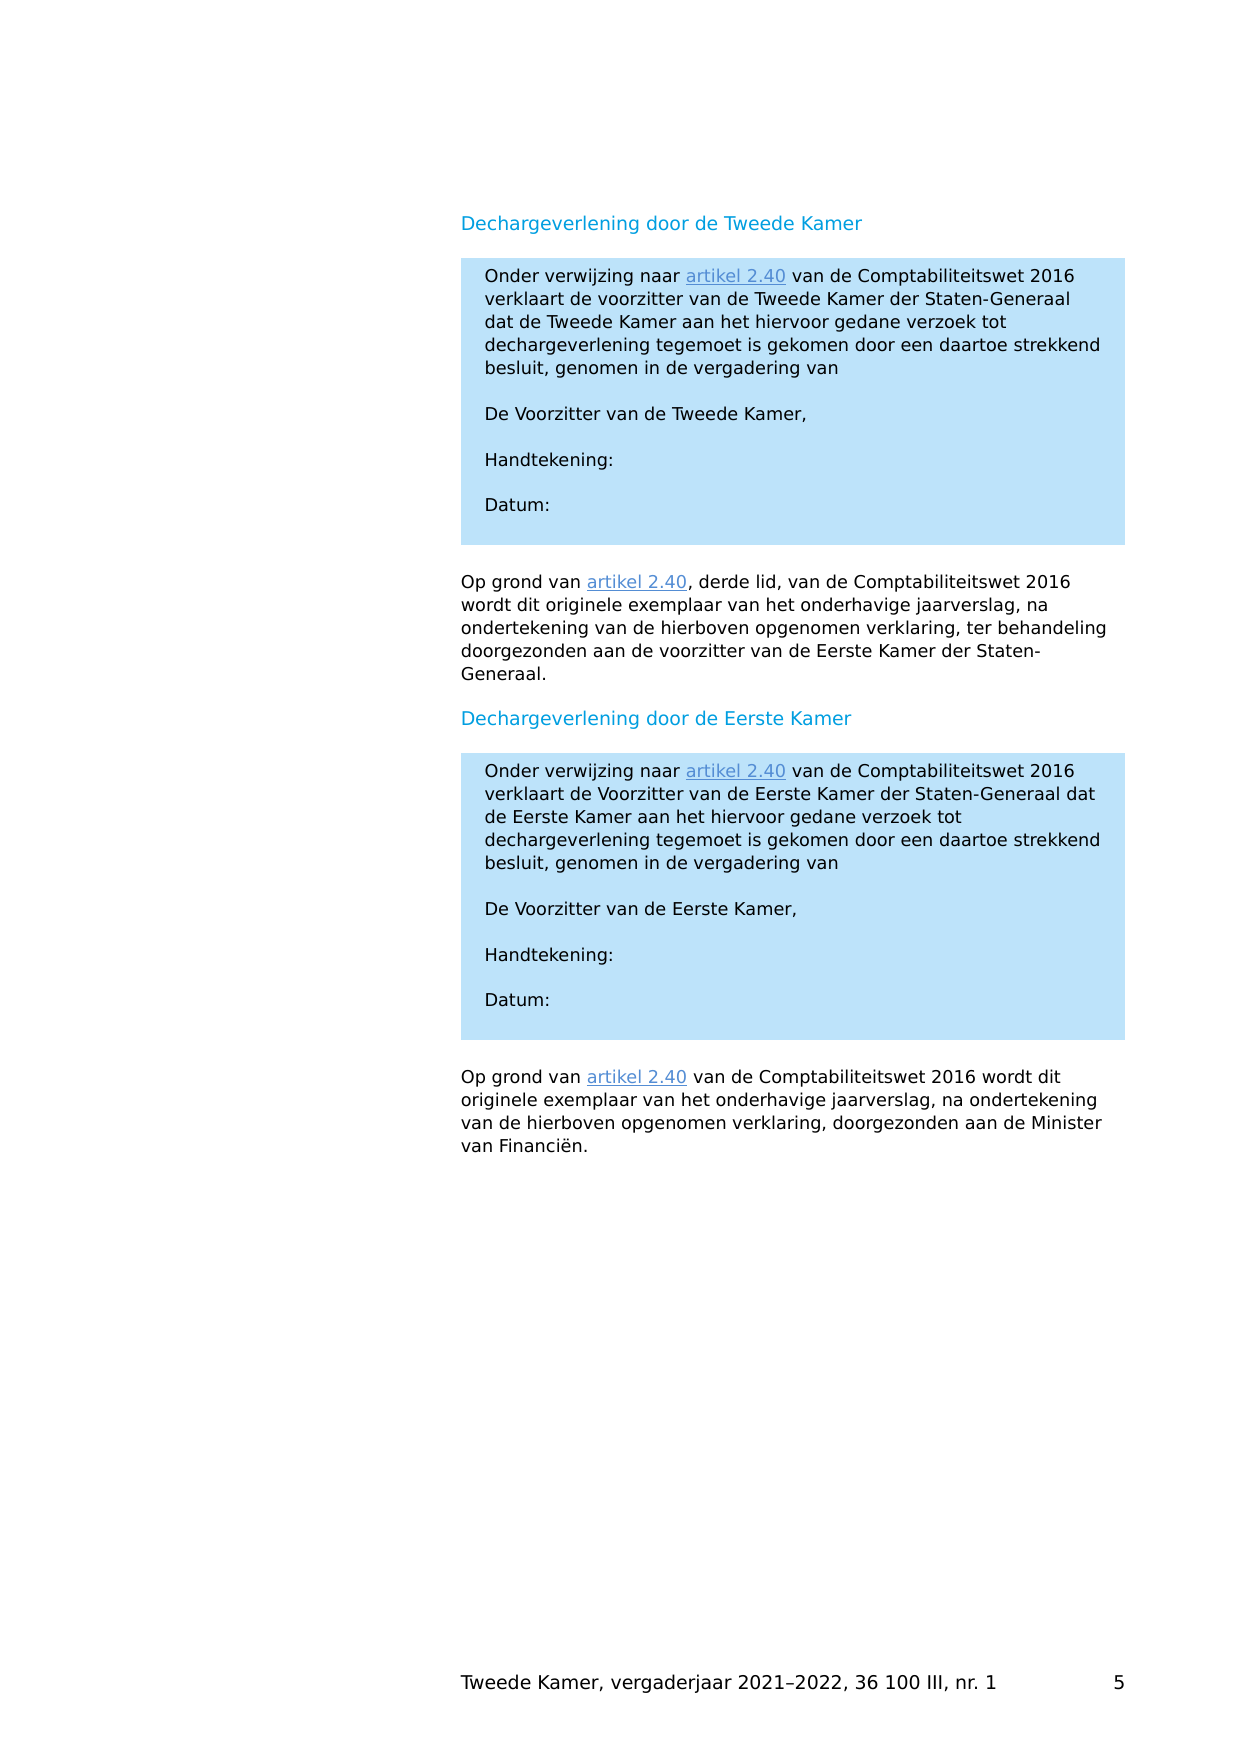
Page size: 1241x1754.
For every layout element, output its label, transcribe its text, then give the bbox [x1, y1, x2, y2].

title Dechargeverlening door de Tweede Kamer [461, 213, 1125, 235]
text Op grond van artikel 2.40, derde lid, van de Comptabiliteitswet 2016 wordt dit originele exemplaar van het onderhavige jaarverslag, na ondertekening van de hierboven opgenomen verklaring, ter behandeling doorgezonden aan de voorzitter van de Eerste Kamer der Staten-Generaal. [461, 570, 1125, 685]
text Op grond van artikel 2.40 van de Comptabiliteitswet 2016 wordt dit originele exemplaar van het onderhavige jaarverslag, na ondertekening van de hierboven opgenomen verklaring, doorgezonden aan de Minister van Financiën. [461, 1065, 1125, 1157]
title Dechargeverlening door de Eerste Kamer [461, 708, 1125, 730]
table_header Onder verwijzing naar artikel 2.40 van de Comptabiliteitswet 2016 verklaart de Voorzitter van de Eerste Kamer der Staten-Generaal dat de Eerste Kamer aan het hiervoor gedane verzoek tot dechargeverlening tegemoet is gekomen door een daartoe strekkend besluit, genomen in de vergadering van De Voorzitter van de Eerste Kamer, Handtekening: Datum: [461, 753, 1125, 1040]
table_header Onder verwijzing naar artikel 2.40 van de Comptabiliteitswet 2016 verklaart de voorzitter van de Tweede Kamer der Staten-Generaal dat de Tweede Kamer aan het hiervoor gedane verzoek tot dechargeverlening tegemoet is gekomen door een daartoe strekkend besluit, genomen in de vergadering van De Voorzitter van de Tweede Kamer, Handtekening: Datum: [461, 258, 1125, 545]
